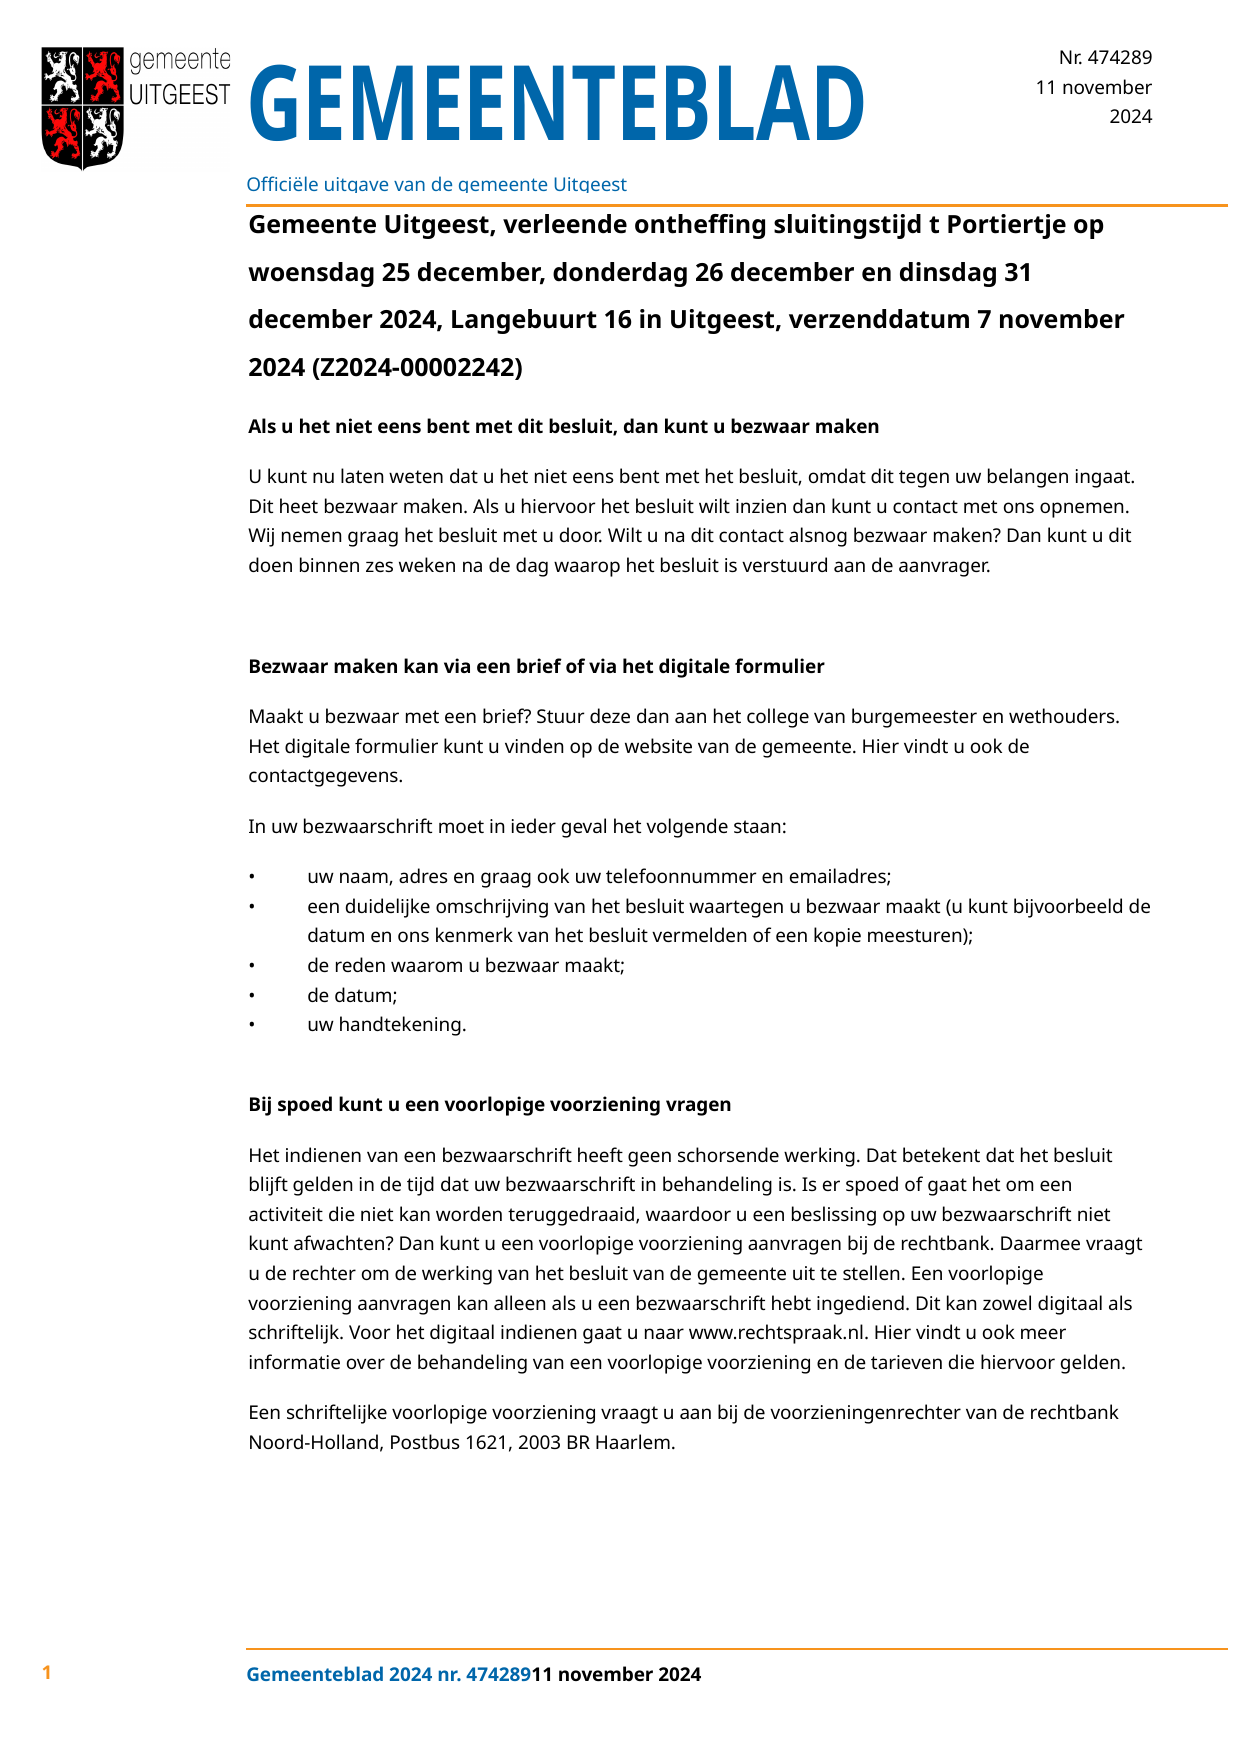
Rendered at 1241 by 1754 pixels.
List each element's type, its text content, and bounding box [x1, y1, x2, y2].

text Een schriftelijke voorlopige voorziening vraagt u aan bij de voorzieningenrechter van de rechtbank Noord-Holland, Postbus 1621, 2003 BR Haarlem. [248, 1399, 1152, 1455]
list uw handtekening. [248, 1011, 1152, 1037]
picture [41, 47, 231, 172]
text Bezwaar maken kan via een brief of via het digitale formulier [248, 653, 1152, 679]
text Maakt u bezwaar met een brief? Stuur deze dan aan het college van burgemeester en wethouders. Het digitale formulier kunt u vinden op de website van de gemeente. Hier vindt u ook de contactgegevens. [248, 703, 1152, 788]
list uw naam, adres en graag ook uw telefoonnummer en emailadres; [248, 863, 1152, 889]
text Bij spoed kunt u een voorlopige voorziening vragen [248, 1091, 1152, 1117]
text Gemeente Uitgeest, verleende ontheffing sluitingstijd t Portiertje op woensdag 25 december, donderdag 26 december en dinsdag 31 december 2024, Langebuurt 16 in Uitgeest, verzenddatum 7 november 2024 (Z2024-00002242) [248, 207, 1152, 384]
text In uw bezwaarschrift moet in ieder geval het volgende staan: [248, 813, 1152, 839]
text Het indienen van een bezwaarschrift heeft geen schorsende werking. Dat betekent dat het besluit blijft gelden in de tijd dat uw bezwaarschrift in behandeling is. Is er spoed of gaat het om een activiteit die niet kan worden teruggedraaid, waardoor u een beslissing op uw bezwaarschrift niet kunt afwachten? Dan kunt u een voorlopige voorziening aanvragen bij de rechtbank. Daarmee vraagt u de rechter om de werking van het besluit van de gemeente uit te stellen. Een voorlopige voorziening aanvragen kan alleen als u een bezwaarschrift hebt ingediend. Dit kan zowel digitaal als schriftelijk. Voor het digitaal indienen gaat u naar www.rechtspraak.nl. Hier vindt u ook meer informatie over de behandeling van een voorlopige voorziening en de tarieven die hiervoor gelden. [248, 1142, 1152, 1375]
text U kunt nu laten weten dat u het niet eens bent met het besluit, omdat dit tegen uw belangen ingaat. Dit heet bezwaar maken. Als u hiervoor het besluit wilt inzien dan kunt u contact met ons opnemen. Wij nemen graag het besluit met u door. Wilt u na dit contact alsnog bezwaar maken? Dan kunt u dit doen binnen zes weken na de dag waarop het besluit is verstuurd aan de aanvrager. [248, 463, 1152, 578]
list de reden waarom u bezwaar maakt; [248, 952, 1152, 978]
list een duidelijke omschrijving van het besluit waartegen u bezwaar maakt (u kunt bijvoorbeeld de datum en ons kenmerk van het besluit vermelden of een kopie meesturen); [248, 893, 1152, 948]
list de datum; [248, 982, 1152, 1008]
text Als u het niet eens bent met dit besluit, dan kunt u bezwaar maken [248, 413, 1152, 439]
